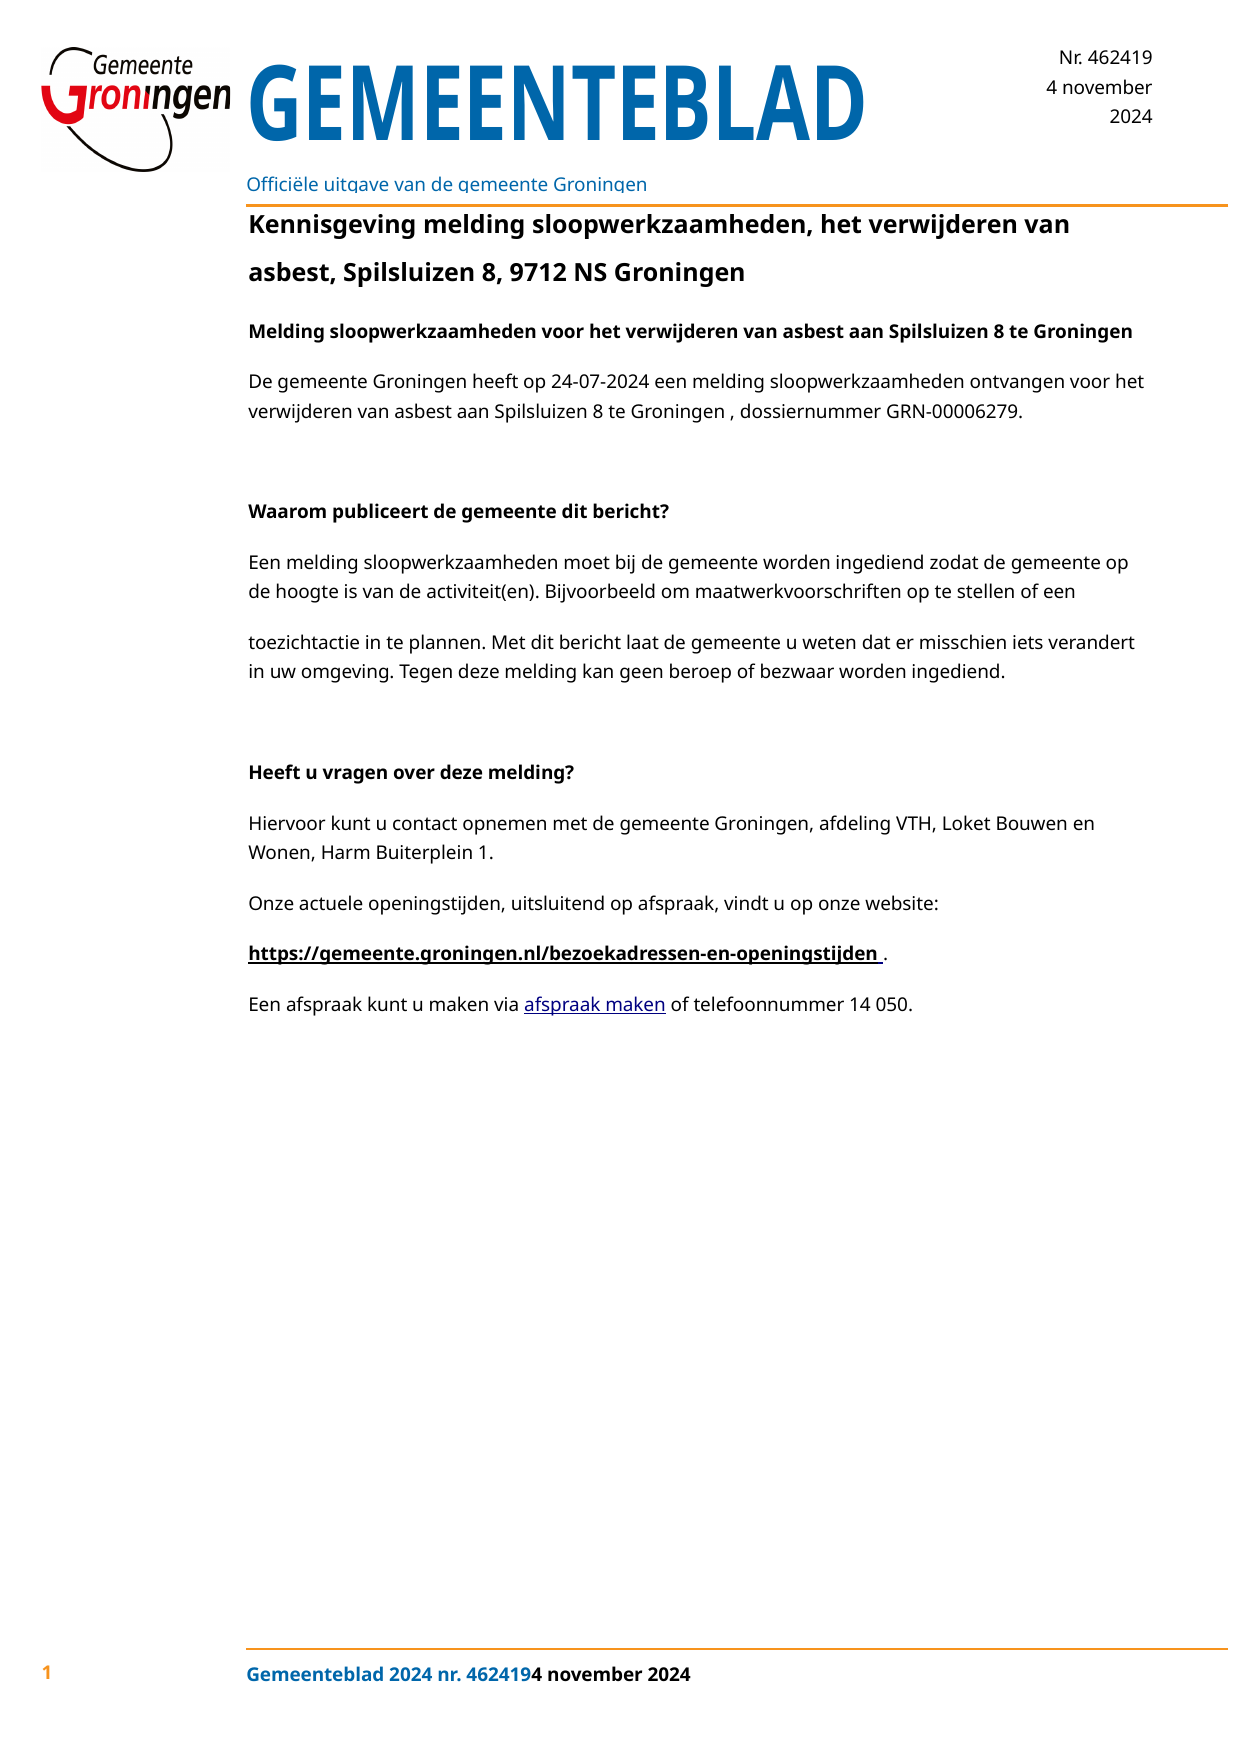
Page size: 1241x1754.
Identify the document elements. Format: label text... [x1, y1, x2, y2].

text Kennisgeving melding sloopwerkzaamheden, het verwijderen van asbest, Spilsluizen 8, 9712 NS Groningen [248, 207, 1152, 288]
text https://gemeente.groningen.nl/bezoekadressen-en-openingstijden . [248, 940, 1152, 966]
text Een afspraak kunt u maken via afspraak maken of telefoonnummer 14 050. [248, 991, 1152, 1017]
text Een melding sloopwerkzaamheden moet bij de gemeente worden ingediend zodat de gemeente op de hoogte is van de activiteit(en). Bijvoorbeeld om maatwerkvoorschriften op te stellen of een [248, 549, 1152, 604]
picture [41, 47, 231, 172]
text toezichtactie in te plannen. Met dit bericht laat de gemeente u weten dat er misschien iets verandert in uw omgeving. Tegen deze melding kan geen beroep of bezwaar worden ingediend. [248, 629, 1152, 684]
text Onze actuele openingstijden, uitsluitend op afspraak, vindt u op onze website: [248, 890, 1152, 916]
text De gemeente Groningen heeft op 24-07-2024 een melding sloopwerkzaamheden ontvangen voor het verwijderen van asbest aan Spilsluizen 8 te Groningen , dossiernummer GRN-00006279. [248, 368, 1152, 424]
text Hiervoor kunt u contact opnemen met de gemeente Groningen, afdeling VTH, Loket Bouwen en Wonen, Harm Buiterplein 1. [248, 810, 1152, 865]
text Heeft u vragen over deze melding? [248, 759, 1152, 785]
text Melding sloopwerkzaamheden voor het verwijderen van asbest aan Spilsluizen 8 te Groningen [248, 318, 1152, 344]
text Waarom publiceert de gemeente dit bericht? [248, 499, 1152, 524]
